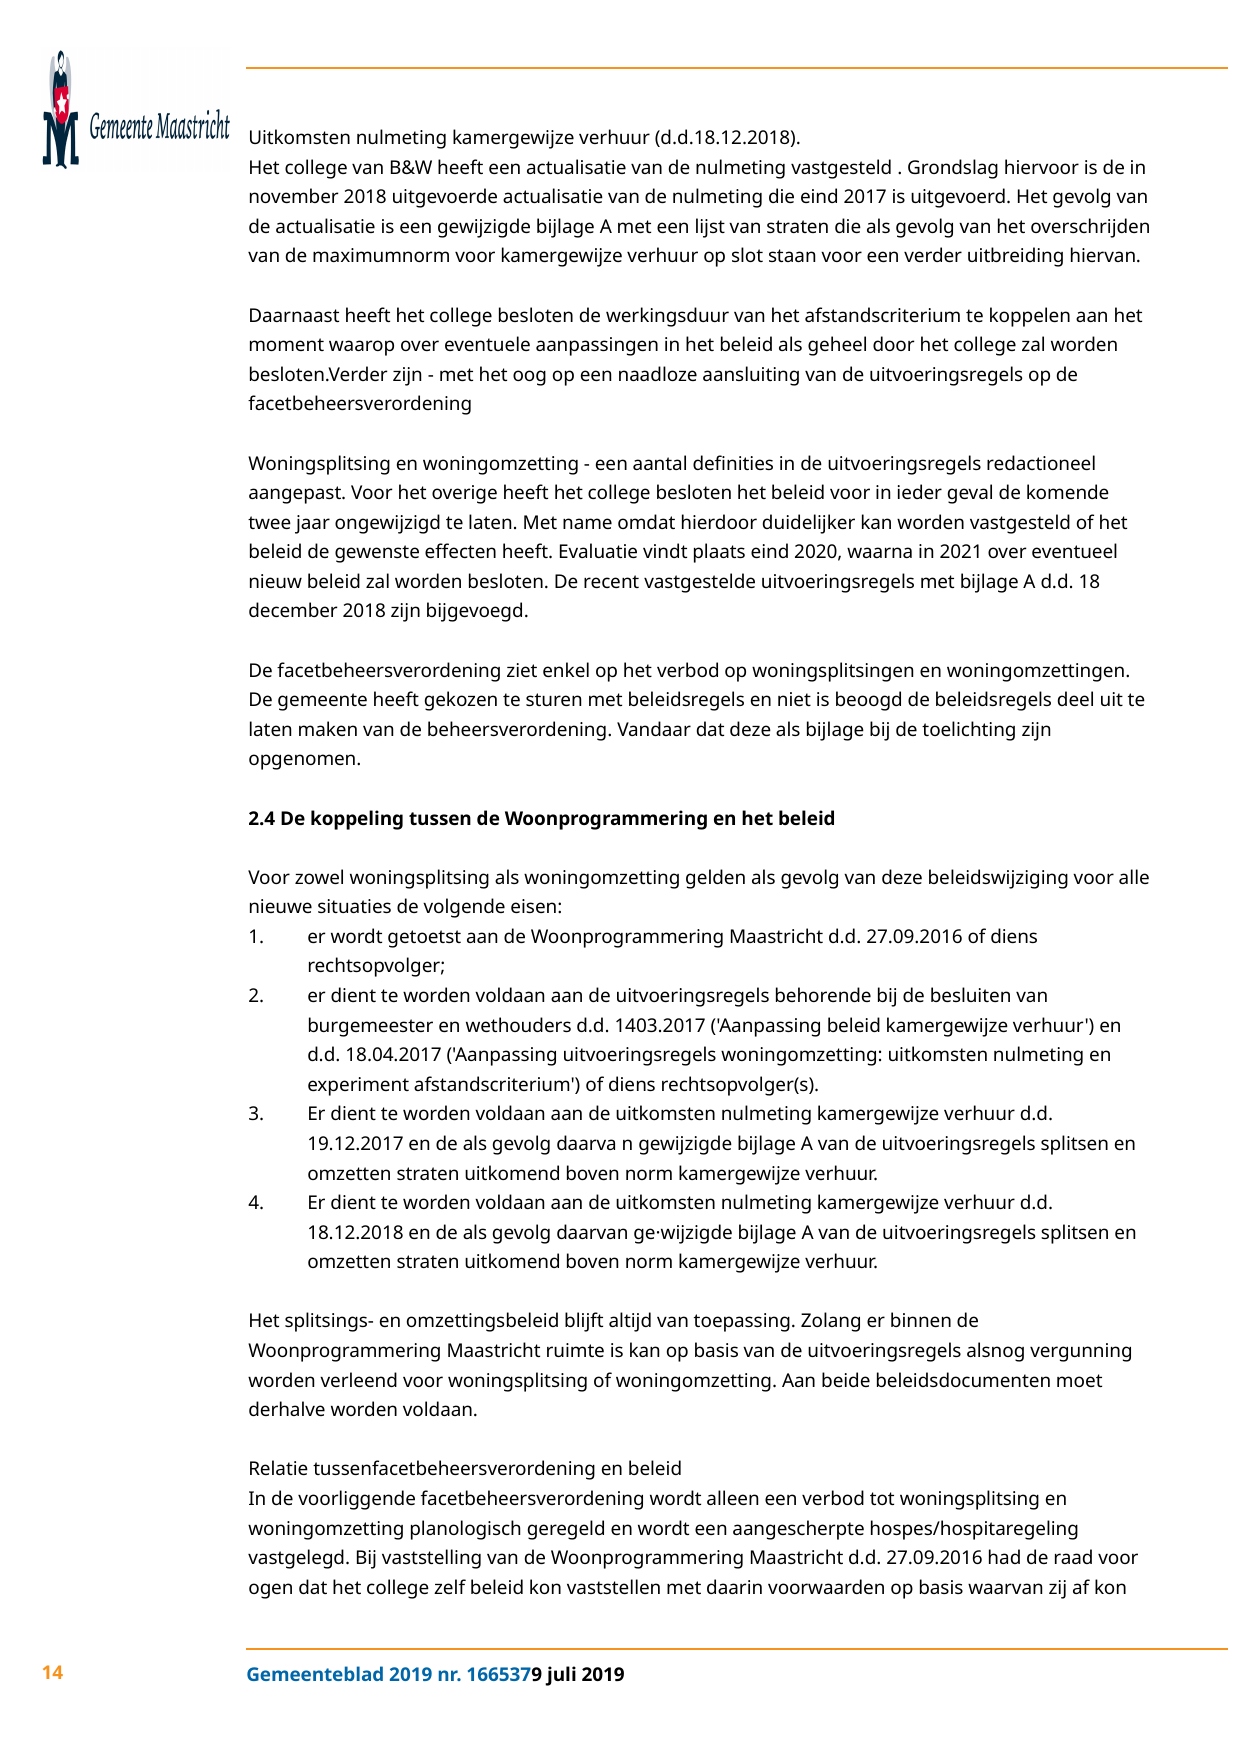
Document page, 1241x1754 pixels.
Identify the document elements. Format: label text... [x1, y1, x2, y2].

list er wordt getoetst aan de Woonprogrammering Maastricht d.d. 27.09.2016 of diens rechtsopvolger; [248, 923, 1152, 978]
text De facetbeheersverordening ziet enkel op het verbod op woningsplitsingen en woningomzettingen. De gemeente heeft gekozen te sturen met beleidsregels en niet is beoogd de beleidsregels deel uit te laten maken van de beheersverordening. Vandaar dat deze als bijlage bij de toelichting zijn opgenomen. [248, 657, 1152, 771]
list Er dient te worden voldaan aan de uitkomsten nulmeting kamergewijze verhuur d.d. 19.12.2017 en de als gevolg daarva n gewijzigde bijlage A van de uitvoeringsregels splitsen en omzetten straten uitkomend boven norm kamergewijze verhuur. [248, 1101, 1152, 1186]
text Woningsplitsing en woningomzetting - een aantal definities in de uitvoeringsregels redactioneel aangepast. Voor het overige heeft het college besloten het beleid voor in ieder geval de komende twee jaar ongewijzigd te laten. Met name omdat hierdoor duidelijker kan worden vastgesteld of het beleid de gewenste effecten heeft. Evaluatie vindt plaats eind 2020, waarna in 2021 over eventueel nieuw beleid zal worden besloten. De recent vastgestelde uitvoeringsregels met bijlage A d.d. 18 december 2018 zijn bijgevoegd. [248, 450, 1152, 623]
text Het splitsings- en omzettingsbeleid blijft altijd van toepassing. Zolang er binnen de Woonprogrammering Maastricht ruimte is kan op basis van de uitvoeringsregels alsnog vergunning worden verleend voor woningsplitsing of woningomzetting. Aan beide beleidsdocumenten moet derhalve worden voldaan. [248, 1308, 1152, 1422]
text 2.4 De koppeling tussen de Woonprogrammering en het beleid [248, 805, 1152, 831]
text In de voorliggende facetbeheersverordening wordt alleen een verbod tot woningsplitsing en woningomzetting planologisch geregeld en wordt een aangescherpte hospes/hospitaregeling vastgelegd. Bij vaststelling van de Woonprogrammering Maastricht d.d. 27.09.2016 had de raad voor ogen dat het college zelf beleid kon vaststellen met daarin voorwaarden op basis waarvan zij af kon [248, 1485, 1152, 1600]
list er dient te worden voldaan aan de uitvoeringsregels behorende bij de besluiten van burgemeester en wethouders d.d. 1403.2017 ('Aanpassing beleid kamergewijze verhuur') en d.d. 18.04.2017 ('Aanpassing uitvoeringsregels woningomzetting: uitkomsten nulmeting en experiment afstandscriterium') of diens rechtsopvolger(s). [248, 982, 1152, 1097]
text Daarnaast heeft het college besloten de werkingsduur van het afstandscriterium te koppelen aan het moment waarop over eventuele aanpassingen in het beleid als geheel door het college zal worden besloten.Verder zijn - met het oog op een naadloze aansluiting van de uitvoeringsregels op de facetbeheersverordening [248, 302, 1152, 416]
text Relatie tussenfacetbeheersverordening en beleid [248, 1456, 1152, 1481]
list Er dient te worden voldaan aan de uitkomsten nulmeting kamergewijze verhuur d.d. 18.12.2018 en de als gevolg daarvan ge·wijzigde bijlage A van de uitvoeringsregels splitsen en omzetten straten uitkomend boven norm kamergewijze verhuur. [248, 1189, 1152, 1274]
text Voor zowel woningsplitsing als woningomzetting gelden als gevolg van deze beleidswijziging voor alle nieuwe situaties de volgende eisen: [248, 864, 1152, 919]
text Uitkomsten nulmeting kamergewijze verhuur (d.d.18.12.2018). [248, 124, 1152, 150]
text Het college van B&W heeft een actualisatie van de nulmeting vastgesteld . Grondslag hiervoor is de in november 2018 uitgevoerde actualisatie van de nulmeting die eind 2017 is uitgevoerd. Het gevolg van de actualisatie is een gewijzigde bijlage A met een lijst van straten die als gevolg van het overschrijden van de maximumnorm voor kamergewijze verhuur op slot staan voor een verder uitbreiding hiervan. [248, 154, 1152, 268]
picture [41, 47, 231, 172]
